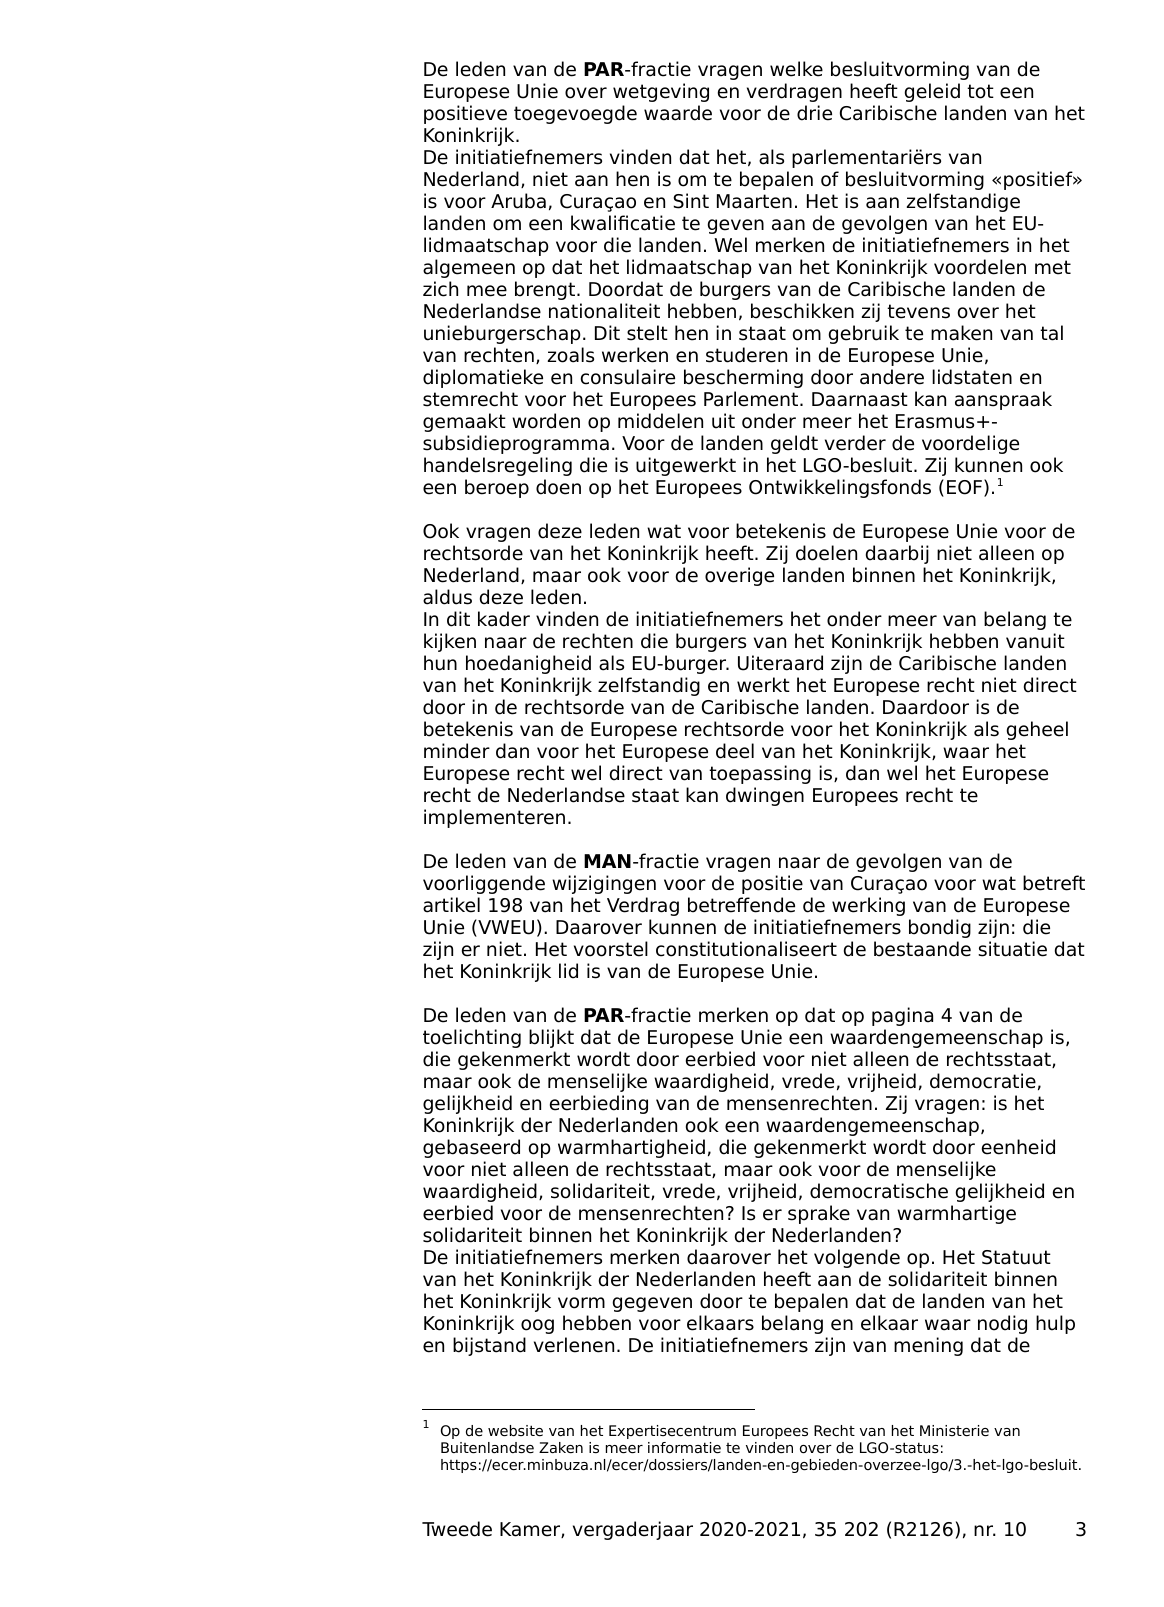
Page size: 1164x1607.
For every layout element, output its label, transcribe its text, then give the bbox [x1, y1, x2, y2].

text Op de website van het Expertisecentrum Europees Recht van het Ministerie van Buitenlandse Zaken is meer informatie te vinden over de LGO-status: https://ecer.minbuza.nl/ecer/dossiers/landen-en-gebieden-overzee-lgo/3.-het-lgo-besluit. [422, 1418, 1087, 1474]
text De initiatiefnemers vinden dat het, als parlementariërs van Nederland, niet aan hen is om te bepalen of besluitvorming «positief» is voor Aruba, Curaçao en Sint Maarten. Het is aan zelfstandige landen om een kwalificatie te geven aan de gevolgen van het EU-lidmaatschap voor die landen. Wel merken de initiatiefnemers in het algemeen op dat het lidmaatschap van het Koninkrijk voordelen met zich mee brengt. Doordat de burgers van de Caribische landen de Nederlandse nationaliteit hebben, beschikken zij tevens over het unieburgerschap. Dit stelt hen in staat om gebruik te maken van tal van rechten, zoals werken en studeren in de Europese Unie, diplomatieke en consulaire bescherming door andere lidstaten en stemrecht voor het Europees Parlement. Daarnaast kan aanspraak gemaakt worden op middelen uit onder meer het Erasmus+-subsidieprogramma. Voor de landen geldt verder de voordelige handelsregeling die is uitgewerkt in het LGO-besluit. Zij kunnen ook een beroep doen op het Europees Ontwikkelingsfonds (EOF). [422, 147, 1087, 499]
text De leden van de PAR-fractie merken op dat op pagina 4 van de toelichting blijkt dat de Europese Unie een waardengemeenschap is, die gekenmerkt wordt door eerbied voor niet alleen de rechtsstaat, maar ook de menselijke waardigheid, vrede, vrijheid, democratie, gelijkheid en eerbieding van de mensenrechten. Zij vragen: is het Koninkrijk der Nederlanden ook een waardengemeenschap, gebaseerd op warmhartigheid, die gekenmerkt wordt door eenheid voor niet alleen de rechtsstaat, maar ook voor de menselijke waardigheid, solidariteit, vrede, vrijheid, democratische gelijkheid en eerbied voor de mensenrechten? Is er sprake van warmhartige solidariteit binnen het Koninkrijk der Nederlanden? [422, 1005, 1087, 1247]
text Ook vragen deze leden wat voor betekenis de Europese Unie voor de rechtsorde van het Koninkrijk heeft. Zij doelen daarbij niet alleen op Nederland, maar ook voor de overige landen binnen het Koninkrijk, aldus deze leden. [422, 521, 1087, 609]
text De initiatiefnemers merken daarover het volgende op. Het Statuut van het Koninkrijk der Nederlanden heeft aan de solidariteit binnen het Koninkrijk vorm gegeven door te bepalen dat de landen van het Koninkrijk oog hebben voor elkaars belang en elkaar waar nodig hulp en bijstand verlenen. De initiatiefnemers zijn van mening dat de [422, 1247, 1087, 1356]
text In dit kader vinden de initiatiefnemers het onder meer van belang te kijken naar de rechten die burgers van het Koninkrijk hebben vanuit hun hoedanigheid als EU-burger. Uiteraard zijn de Caribische landen van het Koninkrijk zelfstandig en werkt het Europese recht niet direct door in de rechtsorde van de Caribische landen. Daardoor is de betekenis van de Europese rechtsorde voor het Koninkrijk als geheel minder dan voor het Europese deel van het Koninkrijk, waar het Europese recht wel direct van toepassing is, dan wel het Europese recht de Nederlandse staat kan dwingen Europees recht te implementeren. [422, 609, 1087, 828]
text De leden van de MAN-fractie vragen naar de gevolgen van de voorliggende wijzigingen voor de positie van Curaçao voor wat betreft artikel 198 van het Verdrag betreffende de werking van de Europese Unie (VWEU). Daarover kunnen de initiatiefnemers bondig zijn: die zijn er niet. Het voorstel constitutionaliseert de bestaande situatie dat het Koninkrijk lid is van de Europese Unie. [422, 851, 1087, 983]
text De leden van de PAR-fractie vragen welke besluitvorming van de Europese Unie over wetgeving en verdragen heeft geleid tot een positieve toegevoegde waarde voor de drie Caribische landen van het Koninkrijk. [422, 59, 1087, 147]
